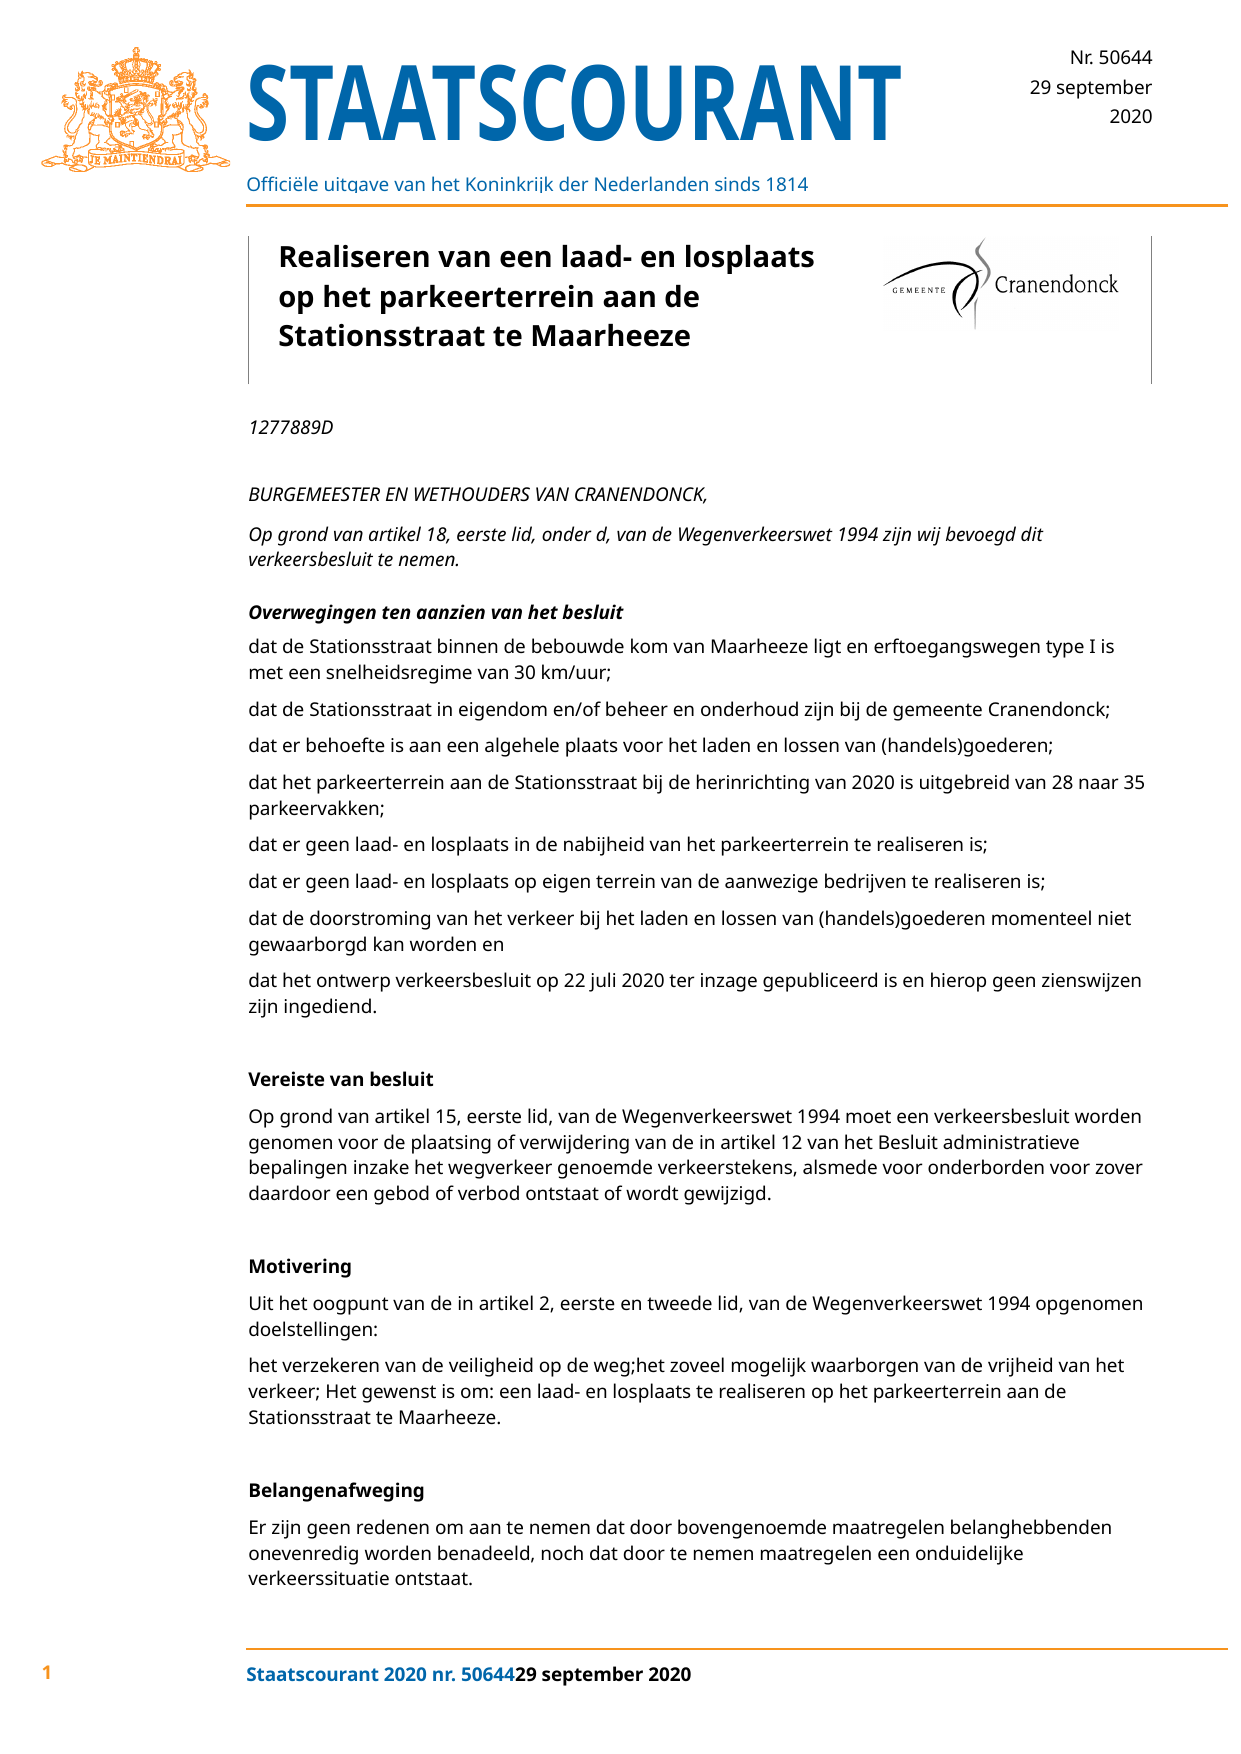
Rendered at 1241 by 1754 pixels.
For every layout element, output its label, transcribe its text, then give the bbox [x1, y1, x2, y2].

text Motivering [248, 1254, 1152, 1279]
text Er zijn geen redenen om aan te nemen dat door bovengenoemde maatregelen belanghebbenden onevenredig worden benadeeld, noch dat door te nemen maatregelen een onduidelijke verkeerssituatie ontstaat. [248, 1514, 1152, 1591]
text dat er geen laad- en losplaats op eigen terrein van de aanwezige bedrijven te realiseren is; [248, 868, 1152, 894]
text het verzekeren van de veiligheid op de weg;het zoveel mogelijk waarborgen van de vrijheid van het verkeer; Het gewenst is om: een laad- en losplaats te realiseren op het parkeerterrein aan de Stationsstraat te Maarheeze. [248, 1353, 1152, 1430]
text 1277889D [248, 414, 1152, 440]
text BURGEMEESTER EN WETHOUDERS VAN CRANENDONCK, [248, 482, 1152, 507]
picture [882, 236, 1119, 331]
text dat de Stationsstraat binnen de bebouwde kom van Maarheeze ligt en erftoegangswegen type I is met een snelheidsregime van 30 km/uur; [248, 633, 1152, 685]
text Belangenafweging [248, 1477, 1152, 1503]
text dat er geen laad- en losplaats in de nabijheid van het parkeerterrein te realiseren is; [248, 832, 1152, 857]
text dat het ontwerp verkeersbesluit op 22 juli 2020 ter inzage gepubliceerd is en hierop geen zienswijzen zijn ingediend. [248, 967, 1152, 1019]
text Overwegingen ten aanzien van het besluit [248, 599, 1152, 625]
text dat er behoefte is aan een algehele plaats voor het laden en lossen van (handels)goederen; [248, 733, 1152, 758]
text Op grond van artikel 15, eerste lid, van de Wegenverkeerswet 1994 moet een verkeersbesluit worden genomen voor de plaatsing of verwijdering van de in artikel 12 van het Besluit administratieve bepalingen inzake het wegverkeer genoemde verkeerstekens, alsmede voor onderborden voor zover daardoor een gebod of verbod ontstaat of wordt gewijzigd. [248, 1103, 1152, 1206]
table_header Realiseren van een laad- en losplaats op het parkeerterrein aan de Stationsstraat te Maarheeze [249, 236, 850, 384]
text Vereiste van besluit [248, 1066, 1152, 1092]
text Op grond van artikel 18, eerste lid, onder d, van de Wegenverkeerswet 1994 zijn wij bevoegd dit verkeersbesluit te nemen. [248, 521, 1152, 572]
text Uit het oogpunt van de in artikel 2, eerste en tweede lid, van de Wegenverkeerswet 1994 opgenomen doelstellingen: [248, 1290, 1152, 1342]
text dat de doorstroming van het verkeer bij het laden en lossen van (handels)goederen momenteel niet gewaarborgd kan worden en [248, 905, 1152, 956]
table_header [850, 236, 1151, 384]
picture [41, 47, 231, 172]
text dat het parkeerterrein aan de Stationsstraat bij de herinrichting van 2020 is uitgebreid van 28 naar 35 parkeervakken; [248, 769, 1152, 821]
text dat de Stationsstraat in eigendom en/of beheer en onderhoud zijn bij de gemeente Cranendonck; [248, 696, 1152, 722]
